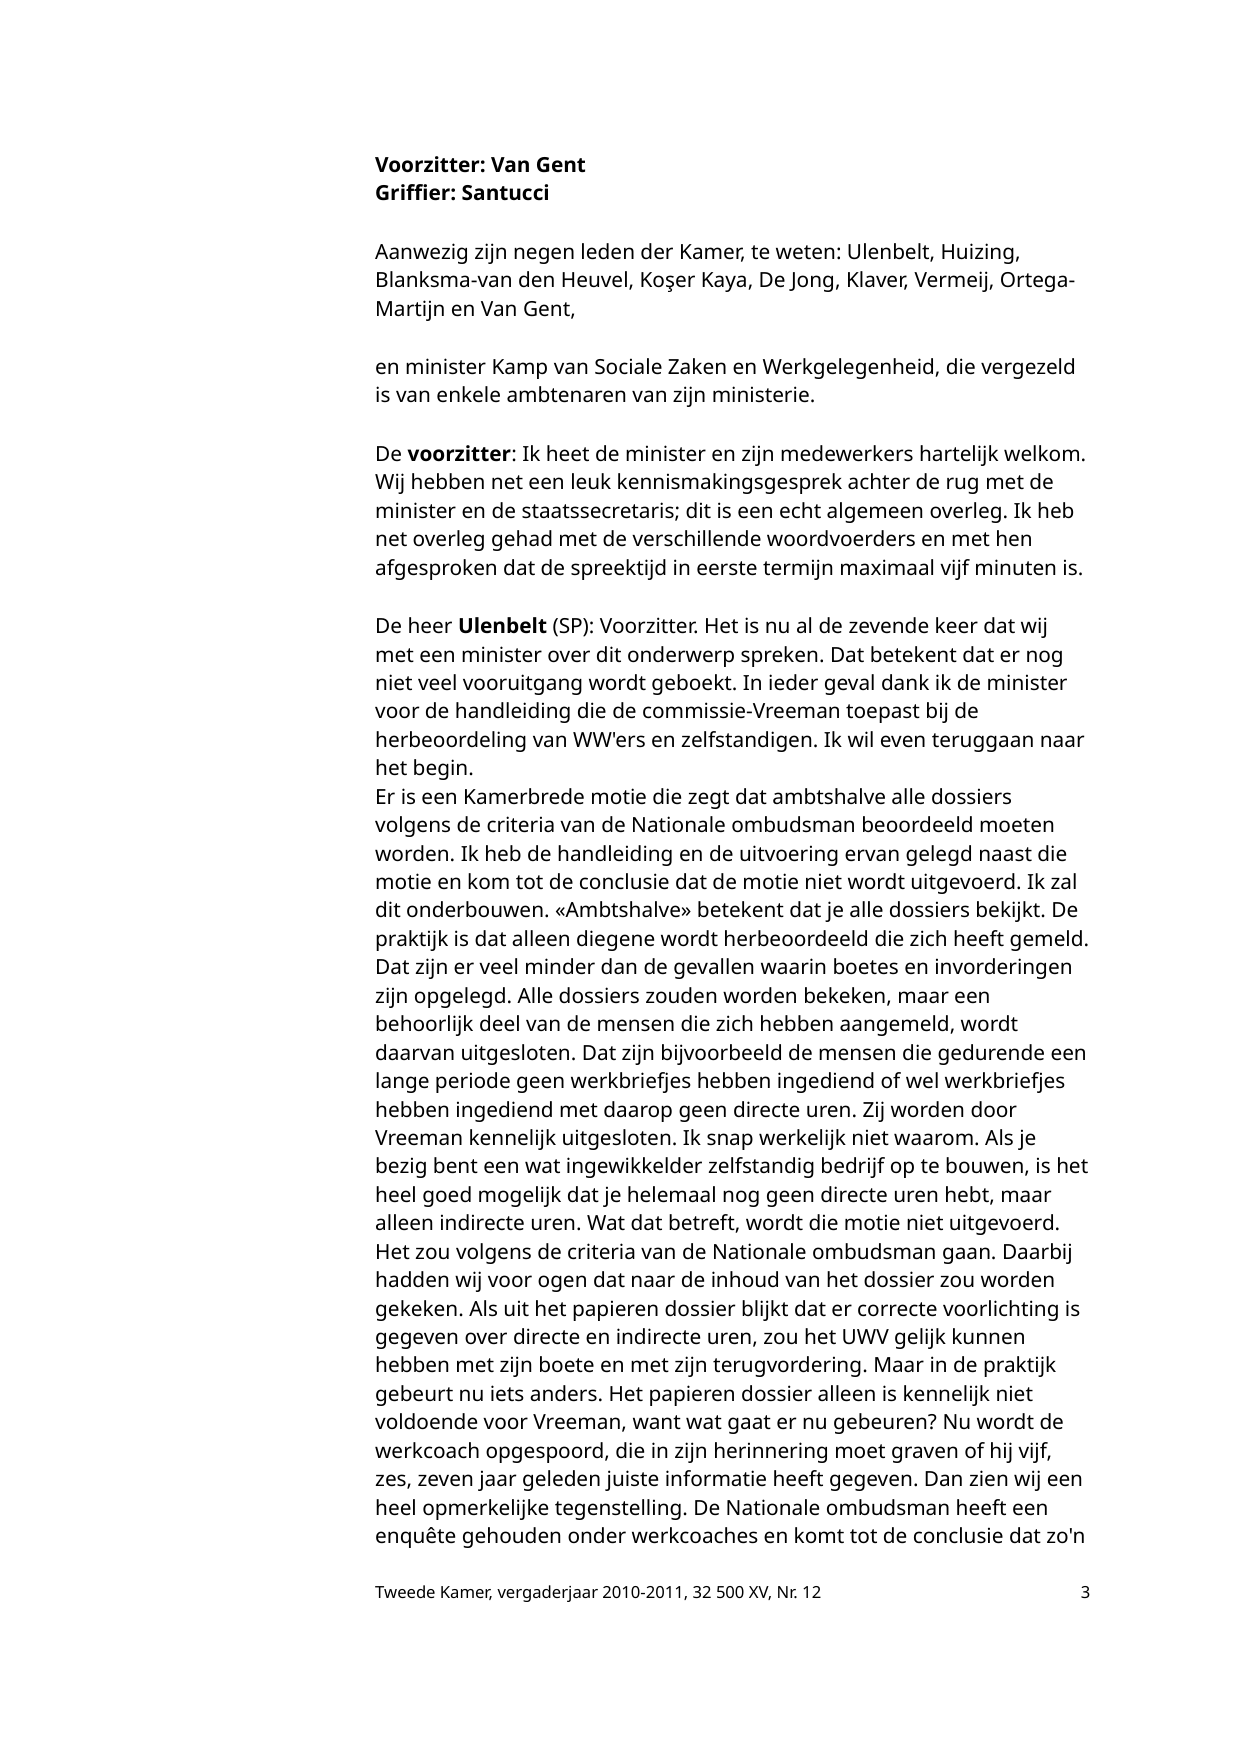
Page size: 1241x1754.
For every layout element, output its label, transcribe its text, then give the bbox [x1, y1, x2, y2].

text Griffier: Santucci [375, 178, 1090, 207]
text De voorzitter: Ik heet de minister en zijn medewerkers hartelijk welkom. Wij hebben net een leuk kennismakingsgesprek achter de rug met de minister en de staatssecretaris; dit is een echt algemeen overleg. Ik heb net overleg gehad met de verschillende woordvoerders en met hen afgesproken dat de spreektijd in eerste termijn maximaal vijf minuten is. [375, 439, 1090, 581]
text Aanwezig zijn negen leden der Kamer, te weten: Ulenbelt, Huizing, Blanksma-van den Heuvel, Koşer Kaya, De Jong, Klaver, Vermeij, Ortega-Martijn en Van Gent, [375, 237, 1090, 322]
text De heer Ulenbelt (SP): Voorzitter. Het is nu al de zevende keer dat wij met een minister over dit onderwerp spreken. Dat betekent dat er nog niet veel vooruitgang wordt geboekt. In ieder geval dank ik de minister voor de handleiding die de commissie-Vreeman toepast bij de herbeoordeling van WW'ers en zelfstandigen. Ik wil even teruggaan naar het begin. [375, 611, 1090, 782]
text Voorzitter: Van Gent [375, 150, 1090, 178]
text Het zou volgens de criteria van de Nationale ombudsman gaan. Daarbij hadden wij voor ogen dat naar de inhoud van het dossier zou worden gekeken. Als uit het papieren dossier blijkt dat er correcte voorlichting is gegeven over directe en indirecte uren, zou het UWV gelijk kunnen hebben met zijn boete en met zijn terugvordering. Maar in de praktijk gebeurt nu iets anders. Het papieren dossier alleen is kennelijk niet voldoende voor Vreeman, want wat gaat er nu gebeuren? Nu wordt de werkcoach opgespoord, die in zijn herinnering moet graven of hij vijf, zes, zeven jaar geleden juiste informatie heeft gegeven. Dan zien wij een heel opmerkelijke tegenstelling. De Nationale ombudsman heeft een enquête gehouden onder werkcoaches en komt tot de conclusie dat zo'n [375, 1237, 1090, 1550]
text Er is een Kamerbrede motie die zegt dat ambtshalve alle dossiers volgens de criteria van de Nationale ombudsman beoordeeld moeten worden. Ik heb de handleiding en de uitvoering ervan gelegd naast die motie en kom tot de conclusie dat de motie niet wordt uitgevoerd. Ik zal dit onderbouwen. «Ambtshalve» betekent dat je alle dossiers bekijkt. De praktijk is dat alleen diegene wordt herbeoordeeld die zich heeft gemeld. Dat zijn er veel minder dan de gevallen waarin boetes en invorderingen zijn opgelegd. Alle dossiers zouden worden bekeken, maar een behoorlijk deel van de mensen die zich hebben aangemeld, wordt daarvan uitgesloten. Dat zijn bijvoorbeeld de mensen die gedurende een lange periode geen werkbriefjes hebben ingediend of wel werkbriefjes hebben ingediend met daarop geen directe uren. Zij worden door Vreeman kennelijk uitgesloten. Ik snap werkelijk niet waarom. Als je bezig bent een wat ingewikkelder zelfstandig bedrijf op te bouwen, is het heel goed mogelijk dat je helemaal nog geen directe uren hebt, maar alleen indirecte uren. Wat dat betreft, wordt die motie niet uitgevoerd. [375, 782, 1090, 1237]
text en minister Kamp van Sociale Zaken en Werkgelegenheid, die vergezeld is van enkele ambtenaren van zijn ministerie. [375, 352, 1090, 409]
